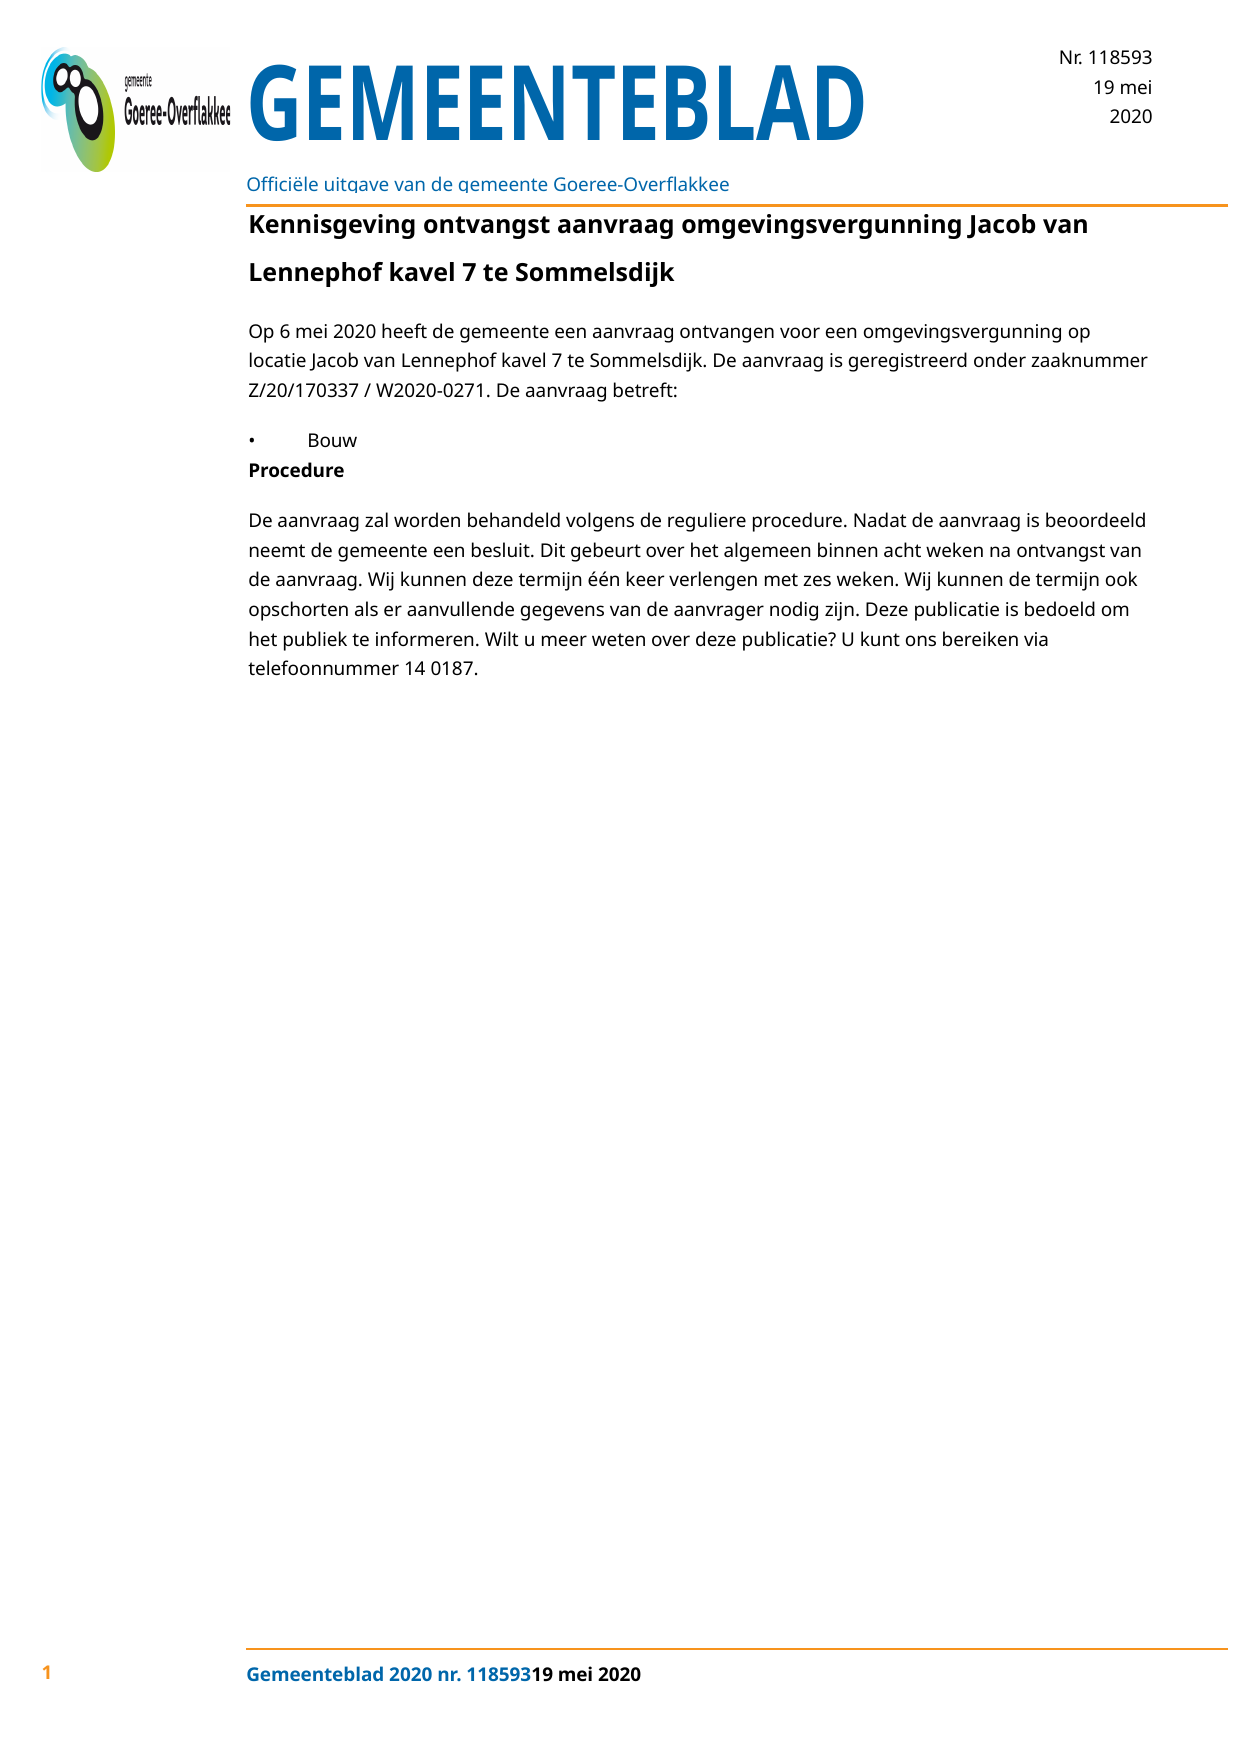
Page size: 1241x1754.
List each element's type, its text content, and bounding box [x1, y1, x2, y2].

list Bouw [248, 427, 1152, 453]
text Procedure [248, 457, 1152, 483]
picture [41, 47, 231, 172]
text Op 6 mei 2020 heeft de gemeente een aanvraag ontvangen voor een omgevingsvergunning op locatie Jacob van Lennephof kavel 7 te Sommelsdijk. De aanvraag is geregistreerd onder zaaknummer Z/20/170337 / W2020-0271. De aanvraag betreft: [248, 318, 1152, 403]
text Kennisgeving ontvangst aanvraag omgevingsvergunning Jacob van Lennephof kavel 7 te Sommelsdijk [248, 207, 1152, 288]
text De aanvraag zal worden behandeld volgens de reguliere procedure. Nadat de aanvraag is beoordeeld neemt de gemeente een besluit. Dit gebeurt over het algemeen binnen acht weken na ontvangst van de aanvraag. Wij kunnen deze termijn één keer verlengen met zes weken. Wij kunnen de termijn ook opschorten als er aanvullende gegevens van de aanvrager nodig zijn. Deze publicatie is bedoeld om het publiek te informeren. Wilt u meer weten over deze publicatie? U kunt ons bereiken via telefoonnummer 14 0187. [248, 507, 1152, 681]
